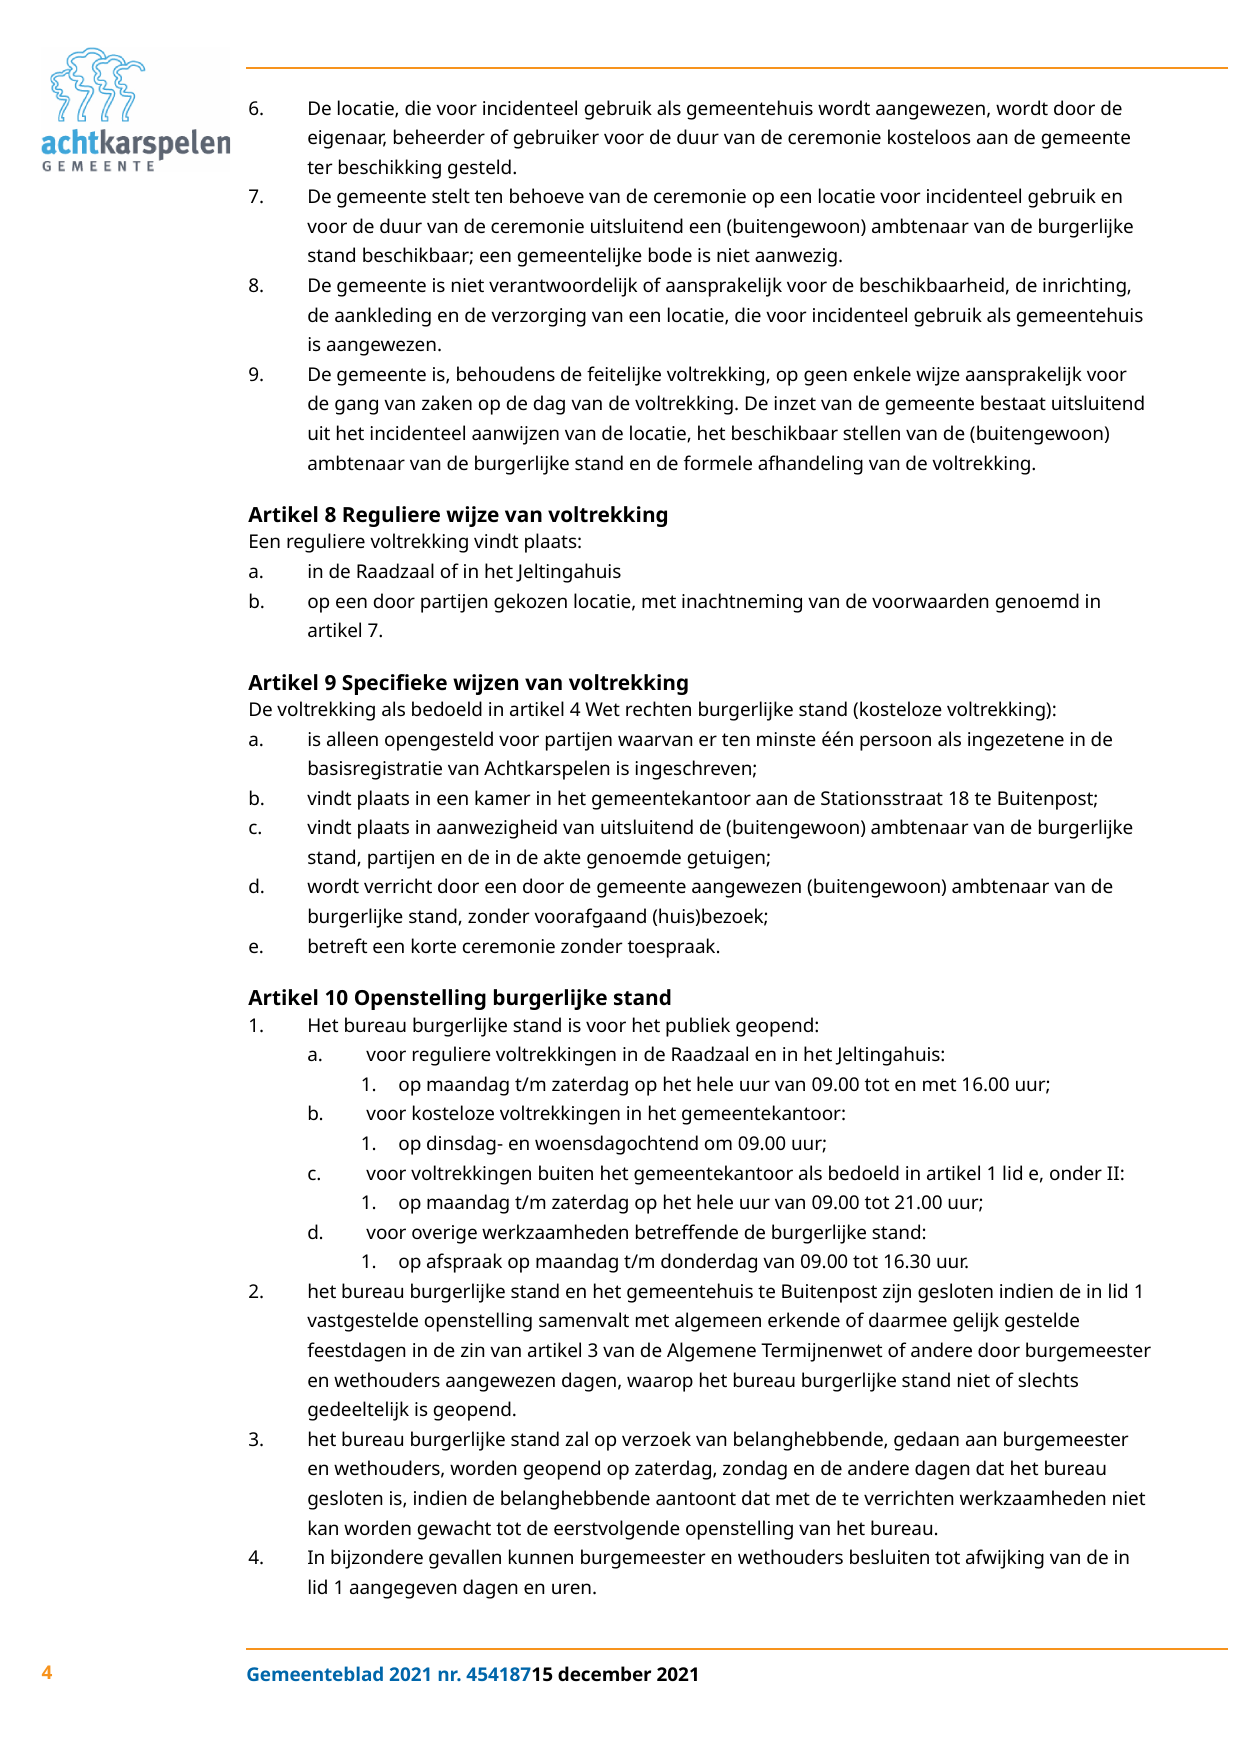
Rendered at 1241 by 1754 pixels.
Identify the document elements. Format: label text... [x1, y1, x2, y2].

list In bijzondere gevallen kunnen burgemeester en wethouders besluiten tot afwijking van de in lid 1 aangegeven dagen en uren. [248, 1544, 1152, 1599]
list De gemeente is, behoudens de feitelijke voltrekking, op geen enkele wijze aansprakelijk voor de gang van zaken op de dag van de voltrekking. De inzet van de gemeente bestaat uitsluitend uit het incidenteel aanwijzen van de locatie, het beschikbaar stellen van de (buitengewoon) ambtenaar van de burgerlijke stand en de formele afhandeling van de voltrekking. [248, 361, 1152, 476]
list De gemeente is niet verantwoordelijk of aansprakelijk voor de beschikbaarheid, de inrichting, de aankleding en de verzorging van een locatie, die voor incidenteel gebruik als gemeentehuis is aangewezen. [248, 272, 1152, 357]
text Een reguliere voltrekking vindt plaats: [248, 529, 1152, 554]
list Het bureau burgerlijke stand is voor het publiek geopend: [248, 1012, 1152, 1037]
list De gemeente stelt ten behoeve van de ceremonie op een locatie voor incidenteel gebruik en voor de duur van de ceremonie uitsluitend een (buitengewoon) ambtenaar van de burgerlijke stand beschikbaar; een gemeentelijke bode is niet aanwezig. [248, 183, 1152, 268]
text Artikel 9 Specifieke wijzen van voltrekking [248, 668, 1152, 696]
list het bureau burgerlijke stand en het gemeentehuis te Buitenpost zijn gesloten indien de in lid 1 vastgestelde openstelling samenvalt met algemeen erkende of daarmee gelijk gestelde feestdagen in de zin van artikel 3 van de Algemene Termijnenwet of andere door burgemeester en wethouders aangewezen dagen, waarop het bureau burgerlijke stand niet of slechts gedeeltelijk is geopend. [248, 1278, 1152, 1422]
list betreft een korte ceremonie zonder toespraak. [248, 933, 1152, 959]
list in de Raadzaal of in het Jeltingahuis [248, 558, 1152, 584]
picture [41, 47, 231, 172]
list op maandag t/m zaterdag op het hele uur van 09.00 tot 21.00 uur; [361, 1189, 1152, 1215]
list op maandag t/m zaterdag op het hele uur van 09.00 tot en met 16.00 uur; [361, 1071, 1152, 1097]
list op een door partijen gekozen locatie, met inachtneming van de voorwaarden genoemd in artikel 7. [248, 588, 1152, 643]
list voor overige werkzaamheden betreffende de burgerlijke stand: [307, 1219, 1152, 1244]
text Artikel 10 Openstelling burgerlijke stand [248, 983, 1152, 1012]
list vindt plaats in een kamer in het gemeentekantoor aan de Stationsstraat 18 te Buitenpost; [248, 785, 1152, 811]
list vindt plaats in aanwezigheid van uitsluitend de (buitengewoon) ambtenaar van de burgerlijke stand, partijen en de in de akte genoemde getuigen; [248, 814, 1152, 870]
text Artikel 8 Reguliere wijze van voltrekking [248, 500, 1152, 529]
list het bureau burgerlijke stand zal op verzoek van belanghebbende, gedaan aan burgemeester en wethouders, worden geopend op zaterdag, zondag en de andere dagen dat het bureau gesloten is, indien de belanghebbende aantoont dat met de te verrichten werkzaamheden niet kan worden gewacht tot de eerstvolgende openstelling van het bureau. [248, 1426, 1152, 1540]
list De locatie, die voor incidenteel gebruik als gemeentehuis wordt aangewezen, wordt door de eigenaar, beheerder of gebruiker voor de duur van de ceremonie kosteloos aan de gemeente ter beschikking gesteld. [248, 95, 1152, 180]
list voor voltrekkingen buiten het gemeentekantoor als bedoeld in artikel 1 lid e, onder II: [307, 1160, 1152, 1185]
text De voltrekking als bedoeld in artikel 4 Wet rechten burgerlijke stand (kosteloze voltrekking): [248, 696, 1152, 722]
list wordt verricht door een door de gemeente aangewezen (buitengewoon) ambtenaar van de burgerlijke stand, zonder voorafgaand (huis)bezoek; [248, 874, 1152, 929]
list op afspraak op maandag t/m donderdag van 09.00 tot 16.30 uur. [361, 1248, 1152, 1274]
list is alleen opengesteld voor partijen waarvan er ten minste één persoon als ingezetene in de basisregistratie van Achtkarspelen is ingeschreven; [248, 726, 1152, 781]
list voor kosteloze voltrekkingen in het gemeentekantoor: [307, 1101, 1152, 1126]
list voor reguliere voltrekkingen in de Raadzaal en in het Jeltingahuis: [307, 1041, 1152, 1067]
list op dinsdag- en woensdagochtend om 09.00 uur; [361, 1130, 1152, 1156]
